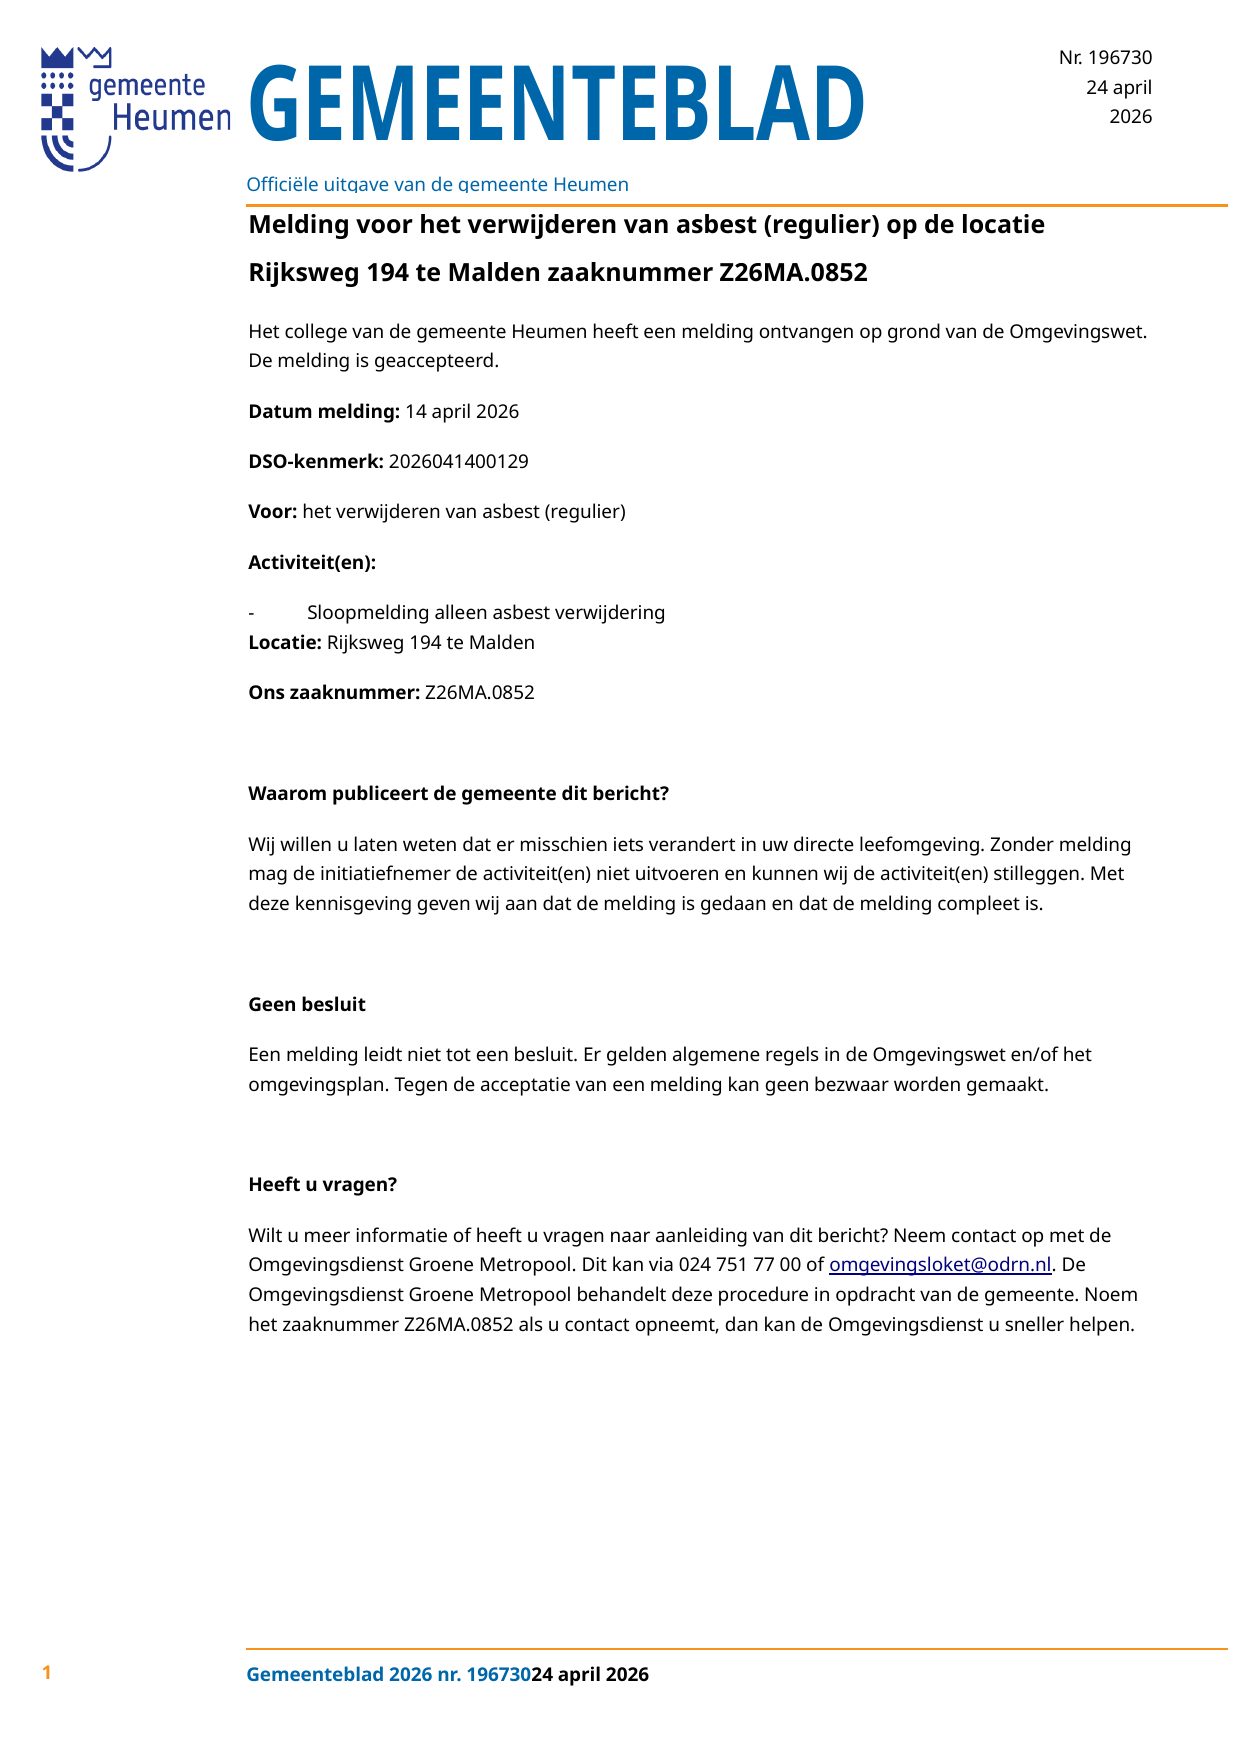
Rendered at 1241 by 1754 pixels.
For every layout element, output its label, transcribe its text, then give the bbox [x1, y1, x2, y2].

text Een melding leidt niet tot een besluit. Er gelden algemene regels in de Omgevingswet en/of het omgevingsplan. Tegen de acceptatie van een melding kan geen bezwaar worden gemaakt. [248, 1041, 1152, 1097]
text Het college van de gemeente Heumen heeft een melding ontvangen op grond van de Omgevingswet. De melding is geaccepteerd. [248, 318, 1152, 373]
text Waarom publiceert de gemeente dit bericht? [248, 780, 1152, 806]
text Voor: het verwijderen van asbest (regulier) [248, 499, 1152, 524]
text DSO-kenmerk: 2026041400129 [248, 448, 1152, 474]
list Sloopmelding alleen asbest verwijdering [248, 599, 1152, 625]
text Datum melding: 14 april 2026 [248, 398, 1152, 424]
text Wilt u meer informatie of heeft u vragen naar aanleiding van dit bericht? Neem contact op met de Omgevingsdienst Groene Metropool. Dit kan via 024 751 77 00 of omgevingsloket@odrn.nl. De Omgevingsdienst Groene Metropool behandelt deze procedure in opdracht van de gemeente. Noem het zaaknummer Z26MA.0852 als u contact opneemt, dan kan de Omgevingsdienst u sneller helpen. [248, 1222, 1152, 1337]
text Heeft u vragen? [248, 1172, 1152, 1197]
picture [41, 47, 231, 172]
text Activiteit(en): [248, 549, 1152, 575]
text Ons zaaknummer: Z26MA.0852 [248, 679, 1152, 705]
text Wij willen u laten weten dat er misschien iets verandert in uw directe leefomgeving. Zonder melding mag de initiatiefnemer de activiteit(en) niet uitvoeren en kunnen wij de activiteit(en) stilleggen. Met deze kennisgeving geven wij aan dat de melding is gedaan en dat de melding compleet is. [248, 831, 1152, 916]
text Geen besluit [248, 991, 1152, 1017]
text Locatie: Rijksweg 194 te Malden [248, 629, 1152, 655]
text Melding voor het verwijderen van asbest (regulier) op de locatie Rijksweg 194 te Malden zaaknummer Z26MA.0852 [248, 207, 1152, 288]
